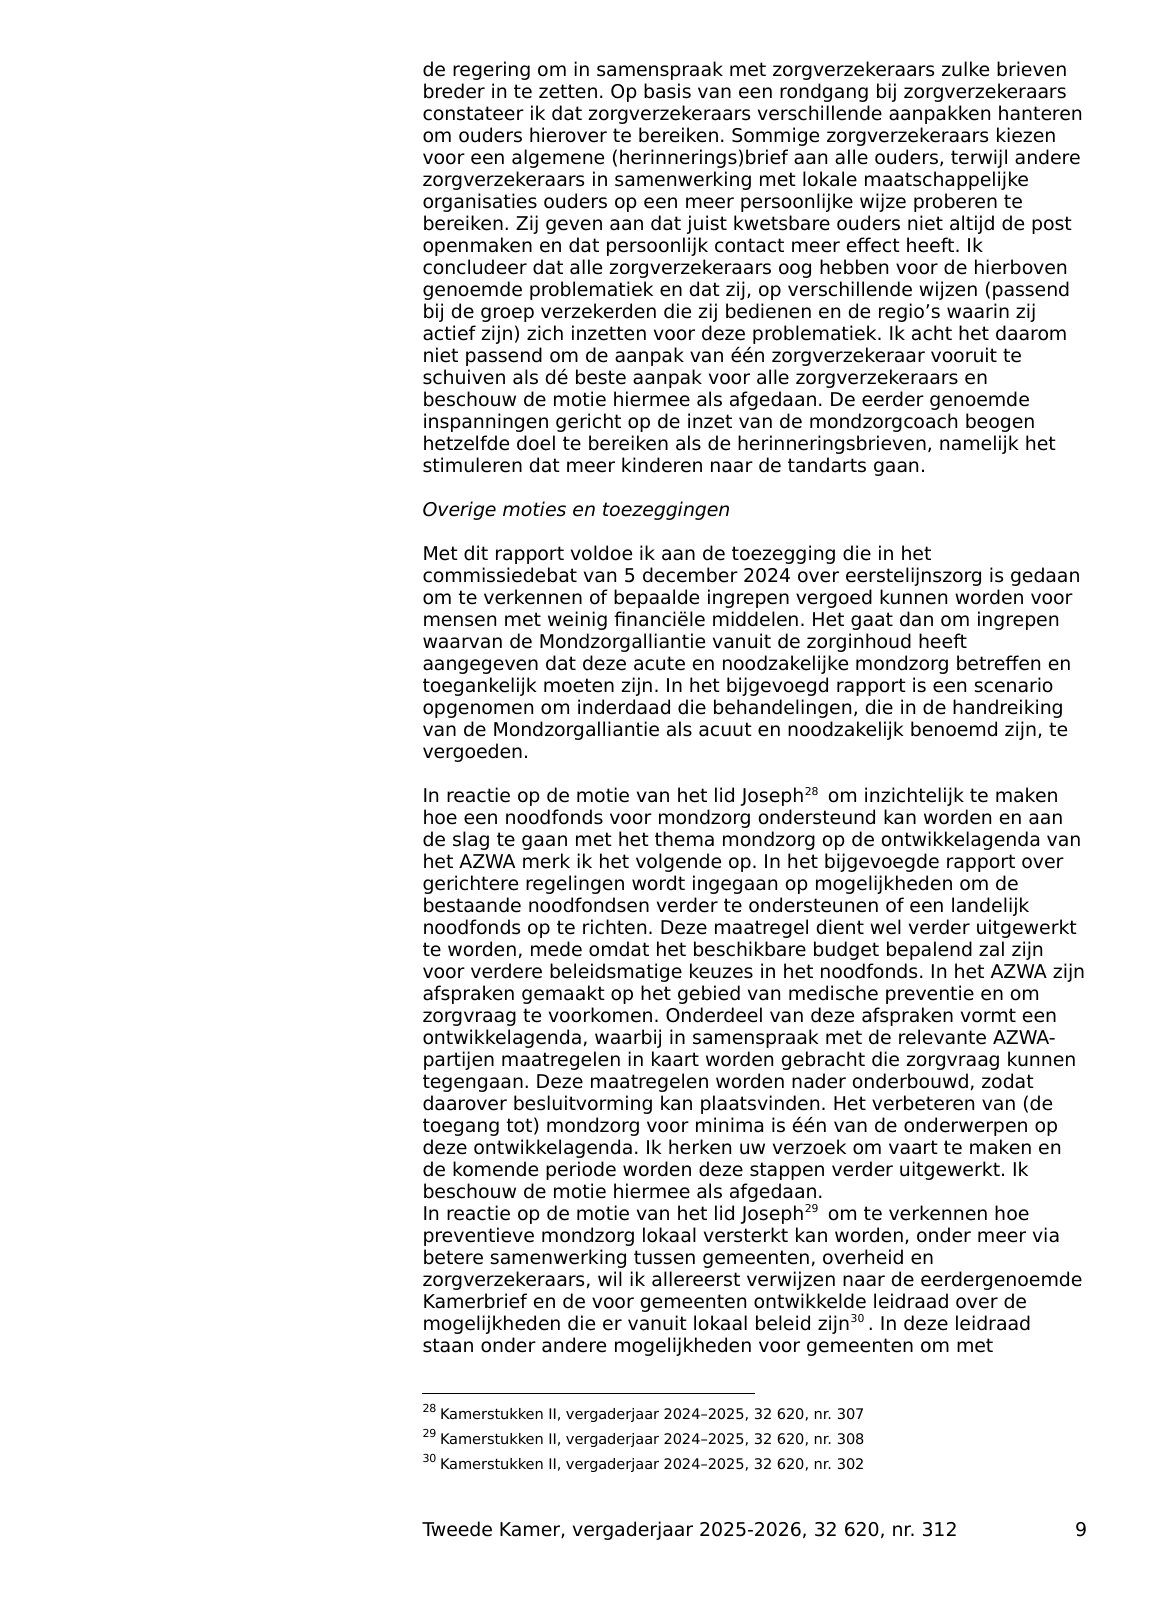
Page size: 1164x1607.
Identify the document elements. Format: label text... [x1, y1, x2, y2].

text Kamerstukken II, vergaderjaar 2024–2025, 32 620, nr. 307 [422, 1402, 1087, 1424]
text Kamerstukken II, vergaderjaar 2024–2025, 32 620, nr. 302 [422, 1452, 1087, 1474]
text In reactie op de motie van het lid Joseph om te verkennen hoe preventieve mondzorg lokaal versterkt kan worden, onder meer via betere samenwerking tussen gemeenten, overheid en zorgverzekeraars, wil ik allereerst verwijzen naar de eerdergenoemde Kamerbrief en de voor gemeenten ontwikkelde leidraad over de mogelijkheden die er vanuit lokaal beleid zijn. In deze leidraad staan onder andere mogelijkheden voor gemeenten om met [422, 1203, 1087, 1356]
text de regering om in samenspraak met zorgverzekeraars zulke brieven breder in te zetten. Op basis van een rondgang bij zorgverzekeraars constateer ik dat zorgverzekeraars verschillende aanpakken hanteren om ouders hierover te bereiken. Sommige zorgverzekeraars kiezen voor een algemene (herinnerings)brief aan alle ouders, terwijl andere zorgverzekeraars in samenwerking met lokale maatschappelijke organisaties ouders op een meer persoonlijke wijze proberen te bereiken. Zij geven aan dat juist kwetsbare ouders niet altijd de post openmaken en dat persoonlijk contact meer effect heeft. Ik concludeer dat alle zorgverzekeraars oog hebben voor de hierboven genoemde problematiek en dat zij, op verschillende wijzen (passend bij de groep verzekerden die zij bedienen en de regio’s waarin zij actief zijn) zich inzetten voor deze problematiek. Ik acht het daarom niet passend om de aanpak van één zorgverzekeraar vooruit te schuiven als dé beste aanpak voor alle zorgverzekeraars en beschouw de motie hiermee als afgedaan. De eerder genoemde inspanningen gericht op de inzet van de mondzorgcoach beogen hetzelfde doel te bereiken als de herinneringsbrieven, namelijk het stimuleren dat meer kinderen naar de tandarts gaan. [422, 59, 1087, 477]
text Met dit rapport voldoe ik aan de toezegging die in het commissiedebat van 5 december 2024 over eerstelijnszorg is gedaan om te verkennen of bepaalde ingrepen vergoed kunnen worden voor mensen met weinig financiële middelen. Het gaat dan om ingrepen waarvan de Mondzorgalliantie vanuit de zorginhoud heeft aangegeven dat deze acute en noodzakelijke mondzorg betreffen en toegankelijk moeten zijn. In het bijgevoegd rapport is een scenario opgenomen om inderdaad die behandelingen, die in de handreiking van de Mondzorgalliantie als acuut en noodzakelijk benoemd zijn, te vergoeden. [422, 543, 1087, 763]
text Kamerstukken II, vergaderjaar 2024–2025, 32 620, nr. 308 [422, 1427, 1087, 1449]
subtitle Overige moties en toezeggingen [422, 499, 1087, 521]
text In reactie op de motie van het lid Joseph om inzichtelijk te maken hoe een noodfonds voor mondzorg ondersteund kan worden en aan de slag te gaan met het thema mondzorg op de ontwikkelagenda van het AZWA merk ik het volgende op. In het bijgevoegde rapport over gerichtere regelingen wordt ingegaan op mogelijkheden om de bestaande noodfondsen verder te ondersteunen of een landelijk noodfonds op te richten. Deze maatregel dient wel verder uitgewerkt te worden, mede omdat het beschikbare budget bepalend zal zijn voor verdere beleidsmatige keuzes in het noodfonds. In het AZWA zijn afspraken gemaakt op het gebied van medische preventie en om zorgvraag te voorkomen. Onderdeel van deze afspraken vormt een ontwikkelagenda, waarbij in samenspraak met de relevante AZWA-partijen maatregelen in kaart worden gebracht die zorgvraag kunnen tegengaan. Deze maatregelen worden nader onderbouwd, zodat daarover besluitvorming kan plaatsvinden. Het verbeteren van (de toegang tot) mondzorg voor minima is één van de onderwerpen op deze ontwikkelagenda. Ik herken uw verzoek om vaart te maken en de komende periode worden deze stappen verder uitgewerkt. Ik beschouw de motie hiermee als afgedaan. [422, 785, 1087, 1203]
